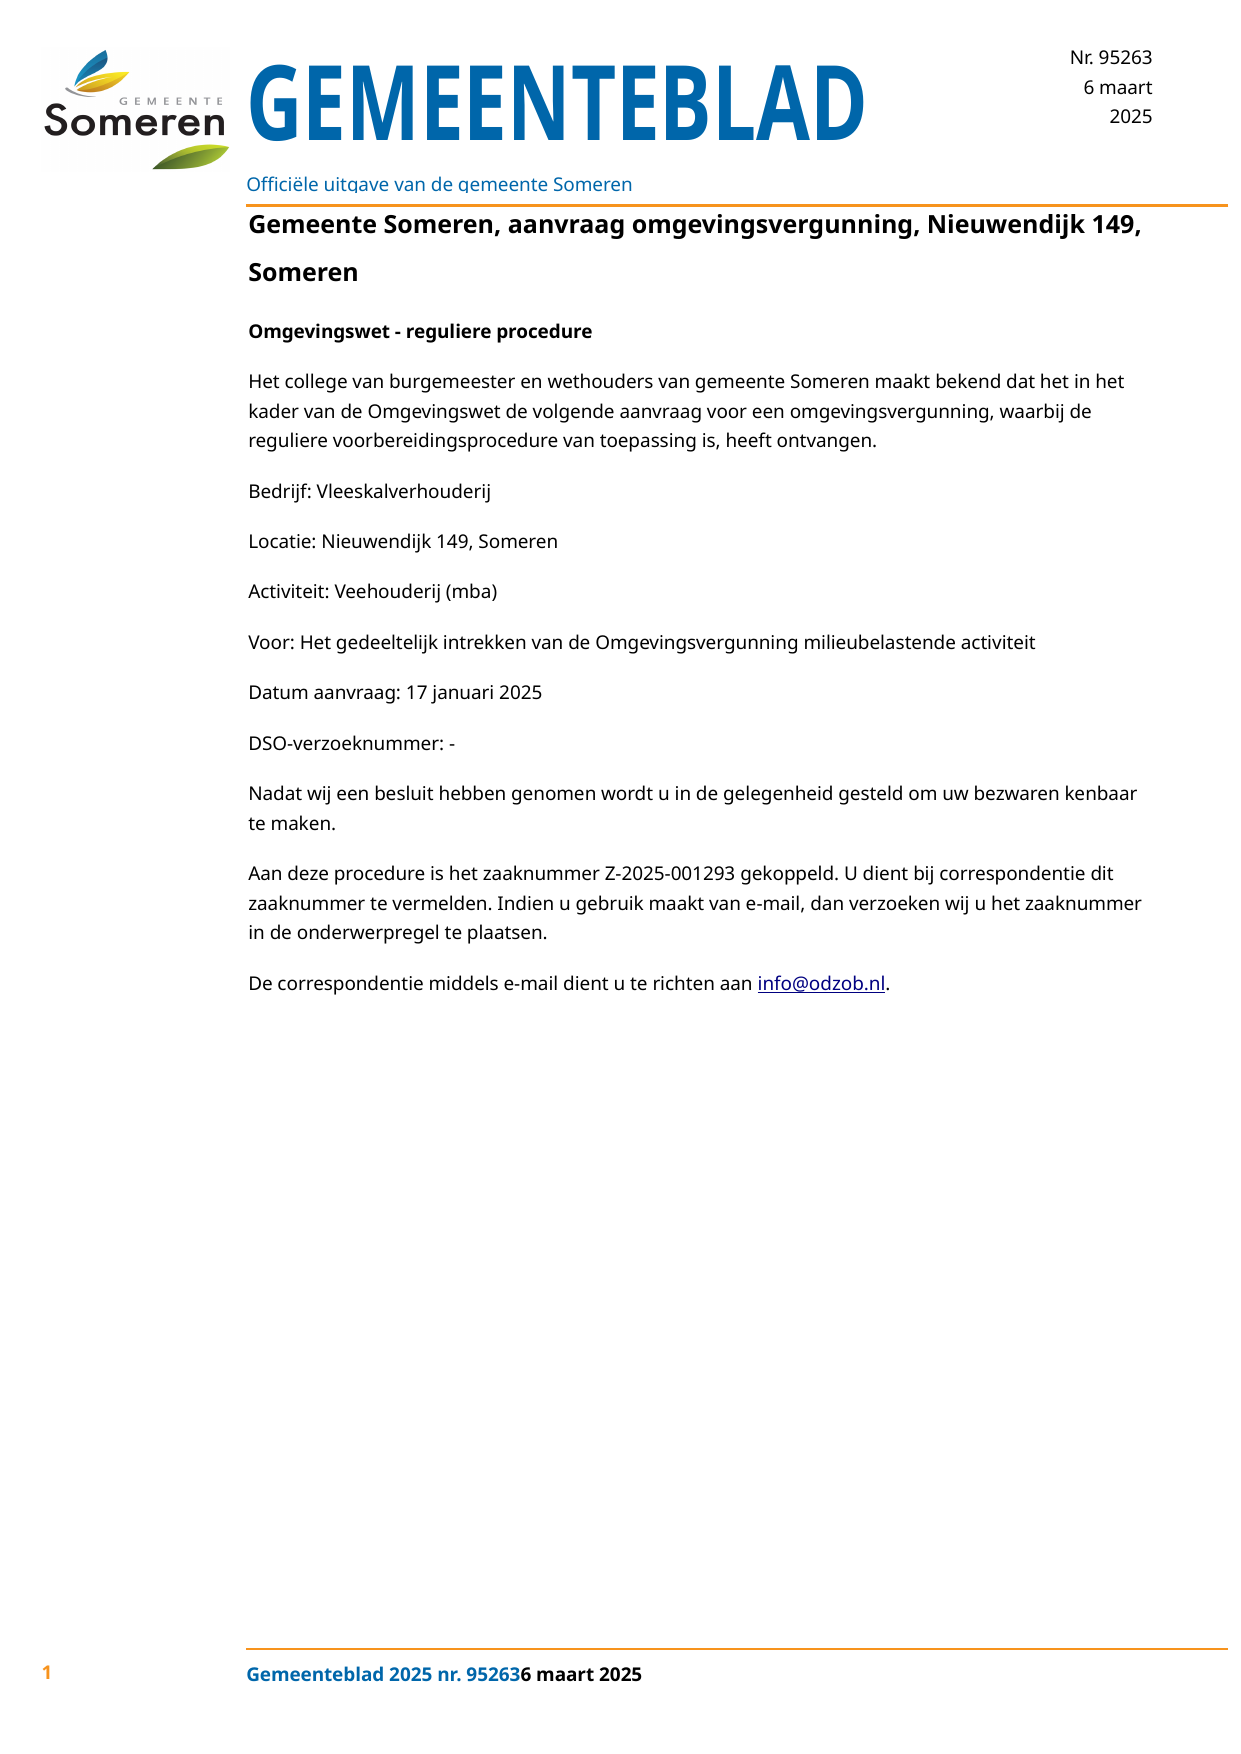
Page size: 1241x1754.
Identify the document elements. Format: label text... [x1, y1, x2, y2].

text Aan deze procedure is het zaaknummer Z-2025-001293 gekoppeld. U dient bij correspondentie dit zaaknummer te vermelden. Indien u gebruik maakt van e-mail, dan verzoeken wij u het zaaknummer in de onderwerpregel te plaatsen. [248, 860, 1152, 945]
text Datum aanvraag: 17 januari 2025 [248, 679, 1152, 705]
text De correspondentie middels e-mail dient u te richten aan info@odzob.nl. [248, 970, 1152, 996]
text DSO-verzoeknummer: - [248, 730, 1152, 756]
text Locatie: Nieuwendijk 149, Someren [248, 528, 1152, 554]
text Het college van burgemeester en wethouders van gemeente Someren maakt bekend dat het in het kader van de Omgevingswet de volgende aanvraag voor een omgevingsvergunning, waarbij de reguliere voorbereidingsprocedure van toepassing is, heeft ontvangen. [248, 368, 1152, 453]
text Omgevingswet - reguliere procedure [248, 318, 1152, 344]
text Bedrijf: Vleeskalverhouderij [248, 478, 1152, 504]
text Gemeente Someren, aanvraag omgevingsvergunning, Nieuwendijk 149, Someren [248, 207, 1152, 288]
picture [41, 47, 231, 172]
text Activiteit: Veehouderij (mba) [248, 579, 1152, 604]
text Voor: Het gedeeltelijk intrekken van de Omgevingsvergunning milieubelastende activiteit [248, 629, 1152, 655]
text Nadat wij een besluit hebben genomen wordt u in de gelegenheid gesteld om uw bezwaren kenbaar te maken. [248, 780, 1152, 836]
